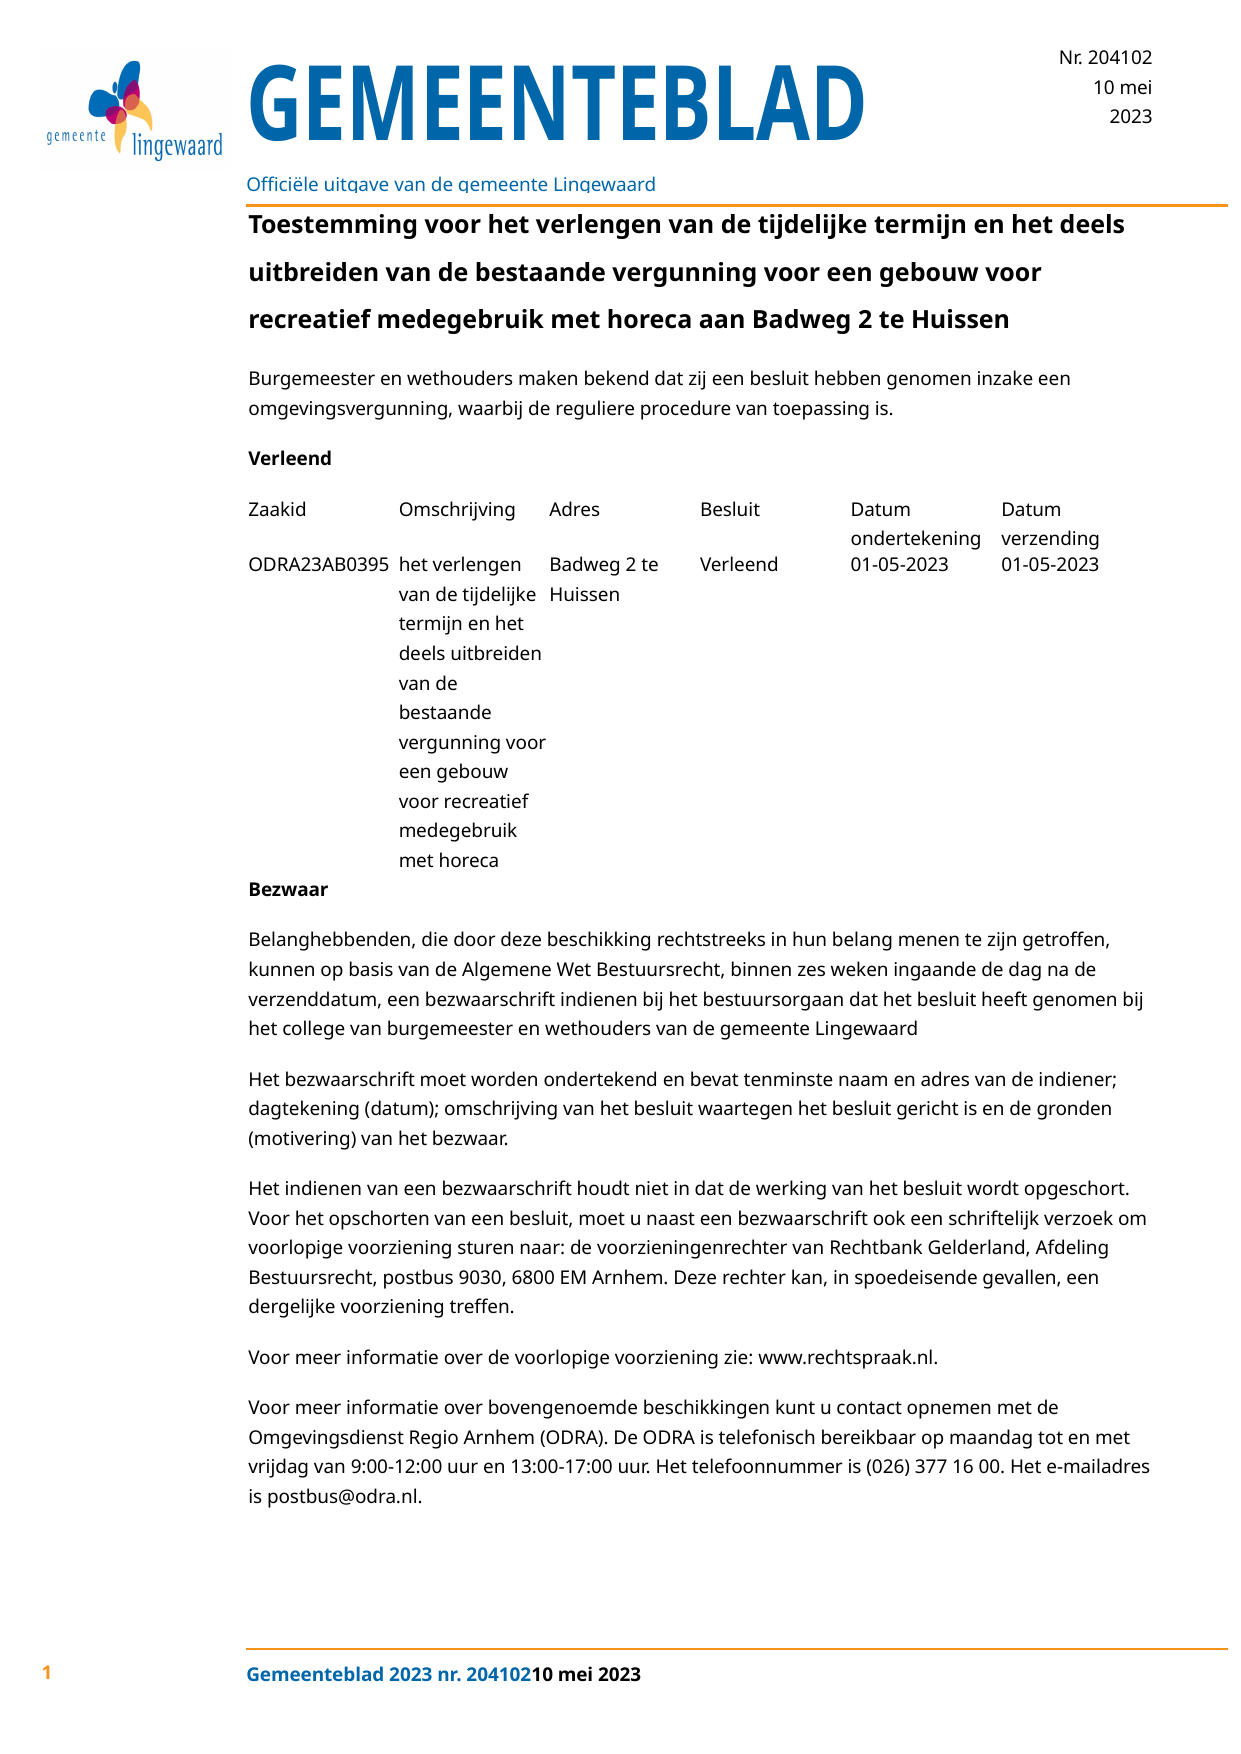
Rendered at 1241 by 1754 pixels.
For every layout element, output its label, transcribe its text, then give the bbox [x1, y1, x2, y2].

picture [41, 47, 231, 172]
table_header Datum verzending [1001, 496, 1152, 551]
text Burgemeester en wethouders maken bekend dat zij een besluit hebben genomen inzake een omgevingsvergunning, waarbij de reguliere procedure van toepassing is. [248, 366, 1152, 421]
text Voor meer informatie over de voorlopige voorziening zie: www.rechtspraak.nl. [248, 1344, 1152, 1370]
table_header Datum ondertekening [850, 496, 1001, 551]
table_cell 01-05-2023 [850, 551, 1001, 873]
table_header Adres [549, 496, 700, 551]
text Het bezwaarschrift moet worden ondertekend en bevat tenminste naam en adres van de indiener; dagtekening (datum); omschrijving van het besluit waartegen het besluit gericht is en de gronden (motivering) van het bezwaar. [248, 1066, 1152, 1151]
table_cell het verlengen van de tijdelijke termijn en het deels uitbreiden van de bestaande vergunning voor een gebouw voor recreatief medegebruik met horeca [399, 551, 549, 873]
table_cell 01-05-2023 [1001, 551, 1152, 873]
table_header Zaakid [248, 496, 398, 551]
table_header Omschrijving [399, 496, 549, 551]
text Het indienen van een bezwaarschrift houdt niet in dat de werking van het besluit wordt opgeschort. Voor het opschorten van een besluit, moet u naast een bezwaarschrift ook een schriftelijk verzoek om voorlopige voorziening sturen naar: de voorzieningenrechter van Rechtbank Gelderland, Afdeling Bestuursrecht, postbus 9030, 6800 EM Arnhem. Deze rechter kan, in spoedeisende gevallen, een dergelijke voorziening treffen. [248, 1175, 1152, 1319]
table_cell Verleend [700, 551, 850, 873]
table_header Besluit [700, 496, 850, 551]
text Verleend [248, 446, 1152, 471]
text Bezwaar [248, 876, 1152, 902]
text Voor meer informatie over bovengenoemde beschikkingen kunt u contact opnemen met de Omgevingsdienst Regio Arnhem (ODRA). De ODRA is telefonisch bereikbaar op maandag tot en met vrijdag van 9:00-12:00 uur en 13:00-17:00 uur. Het telefoonnummer is (026) 377 16 00. Het e-mailadres is postbus@odra.nl. [248, 1394, 1152, 1509]
text Belanghebbenden, die door deze beschikking rechtstreeks in hun belang menen te zijn getroffen, kunnen op basis van de Algemene Wet Bestuursrecht, binnen zes weken ingaande de dag na de verzenddatum, een bezwaarschrift indienen bij het bestuursorgaan dat het besluit heeft genomen bij het college van burgemeester en wethouders van de gemeente Lingewaard [248, 927, 1152, 1041]
text Toestemming voor het verlengen van de tijdelijke termijn en het deels uitbreiden van de bestaande vergunning voor een gebouw voor recreatief medegebruik met horeca aan Badweg 2 te Huissen [248, 207, 1152, 336]
table_cell Badweg 2 te Huissen [549, 551, 700, 873]
table_cell ODRA23AB0395 [248, 551, 398, 873]
